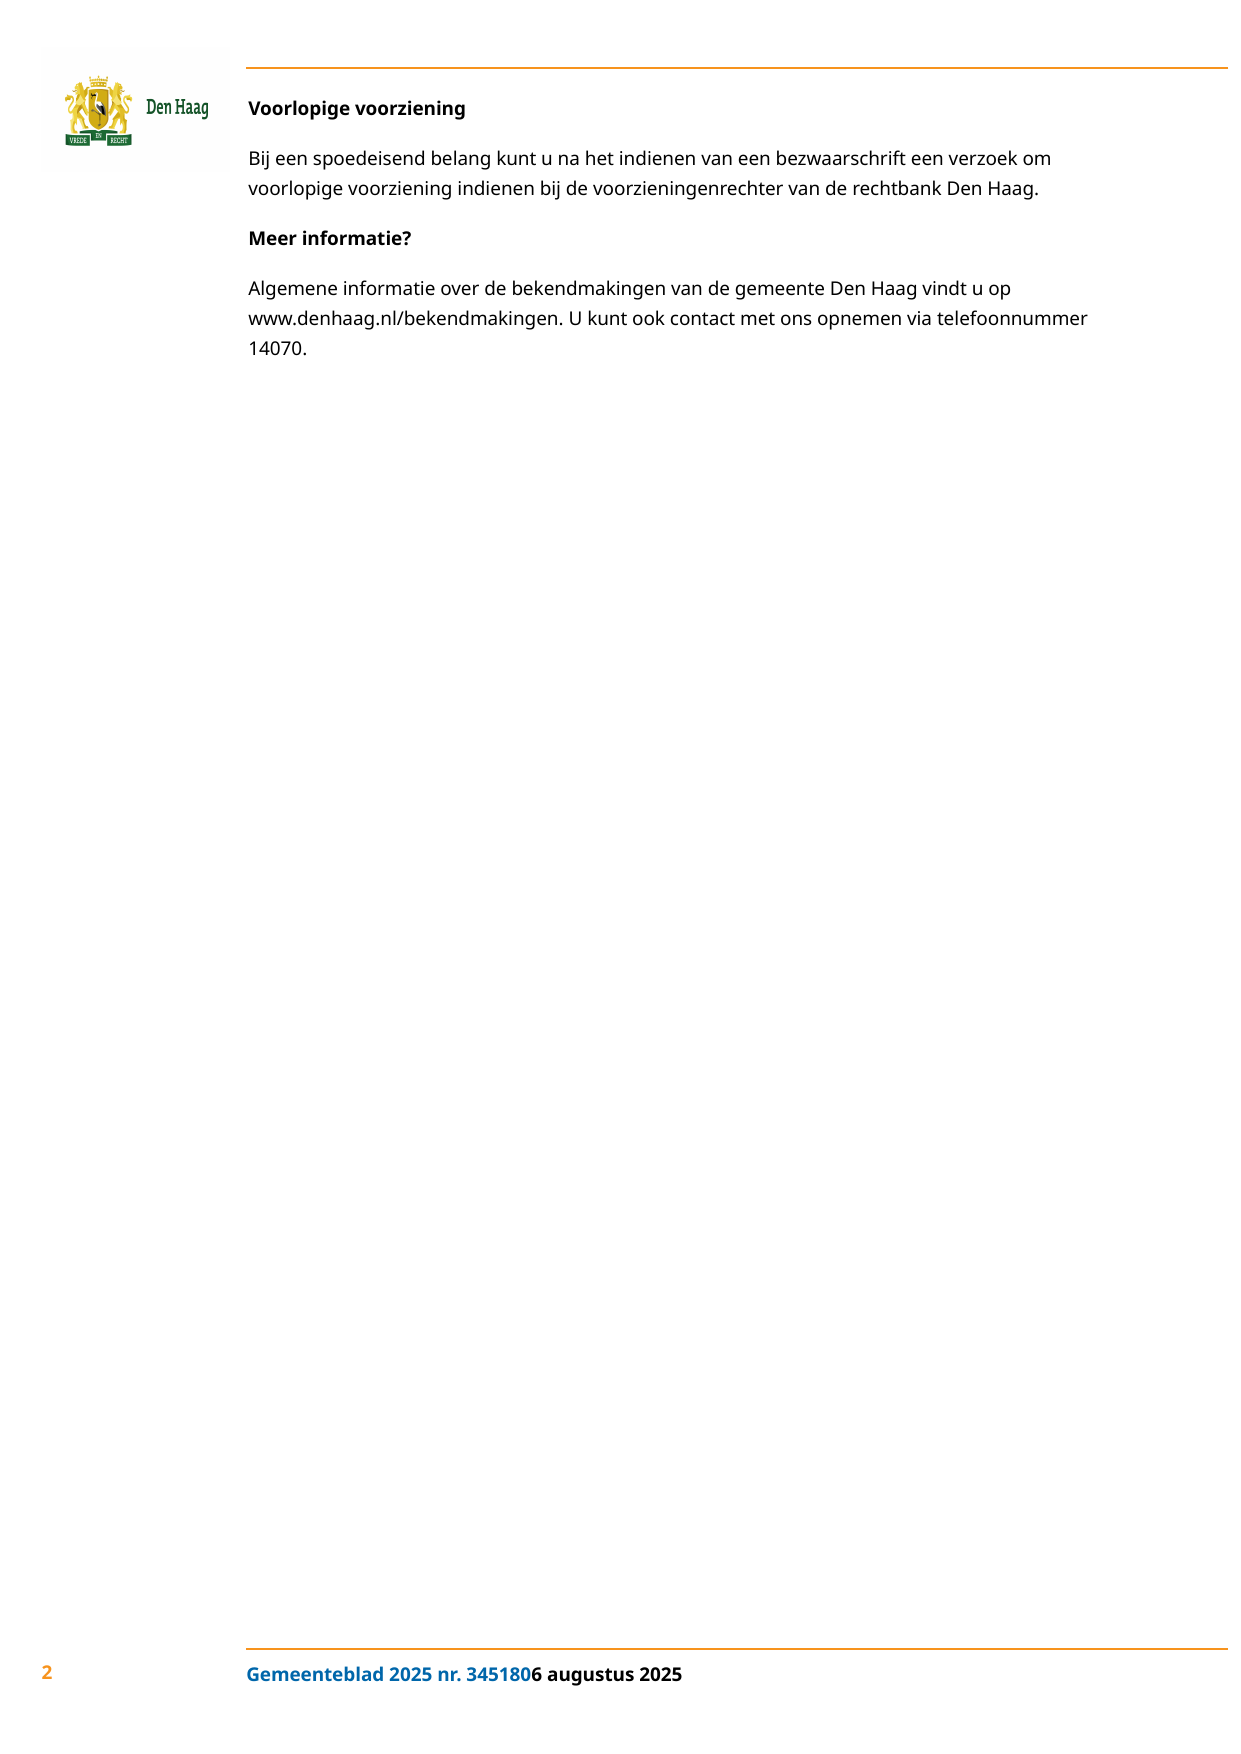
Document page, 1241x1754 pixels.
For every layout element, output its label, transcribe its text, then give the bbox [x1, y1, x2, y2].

text Bij een spoedeisend belang kunt u na het indienen van een bezwaarschrift een verzoek om voorlopige voorziening indienen bij de voorzieningenrechter van de rechtbank Den Haag. [248, 145, 1152, 201]
text Voorlopige voorziening [248, 95, 1152, 121]
text Meer informatie? [248, 225, 1152, 251]
text Algemene informatie over de bekendmakingen van de gemeente Den Haag vindt u op www.denhaag.nl/bekendmakingen. U kunt ook contact met ons opnemen via telefoonnummer 14070. [248, 276, 1152, 361]
picture [41, 47, 231, 172]
